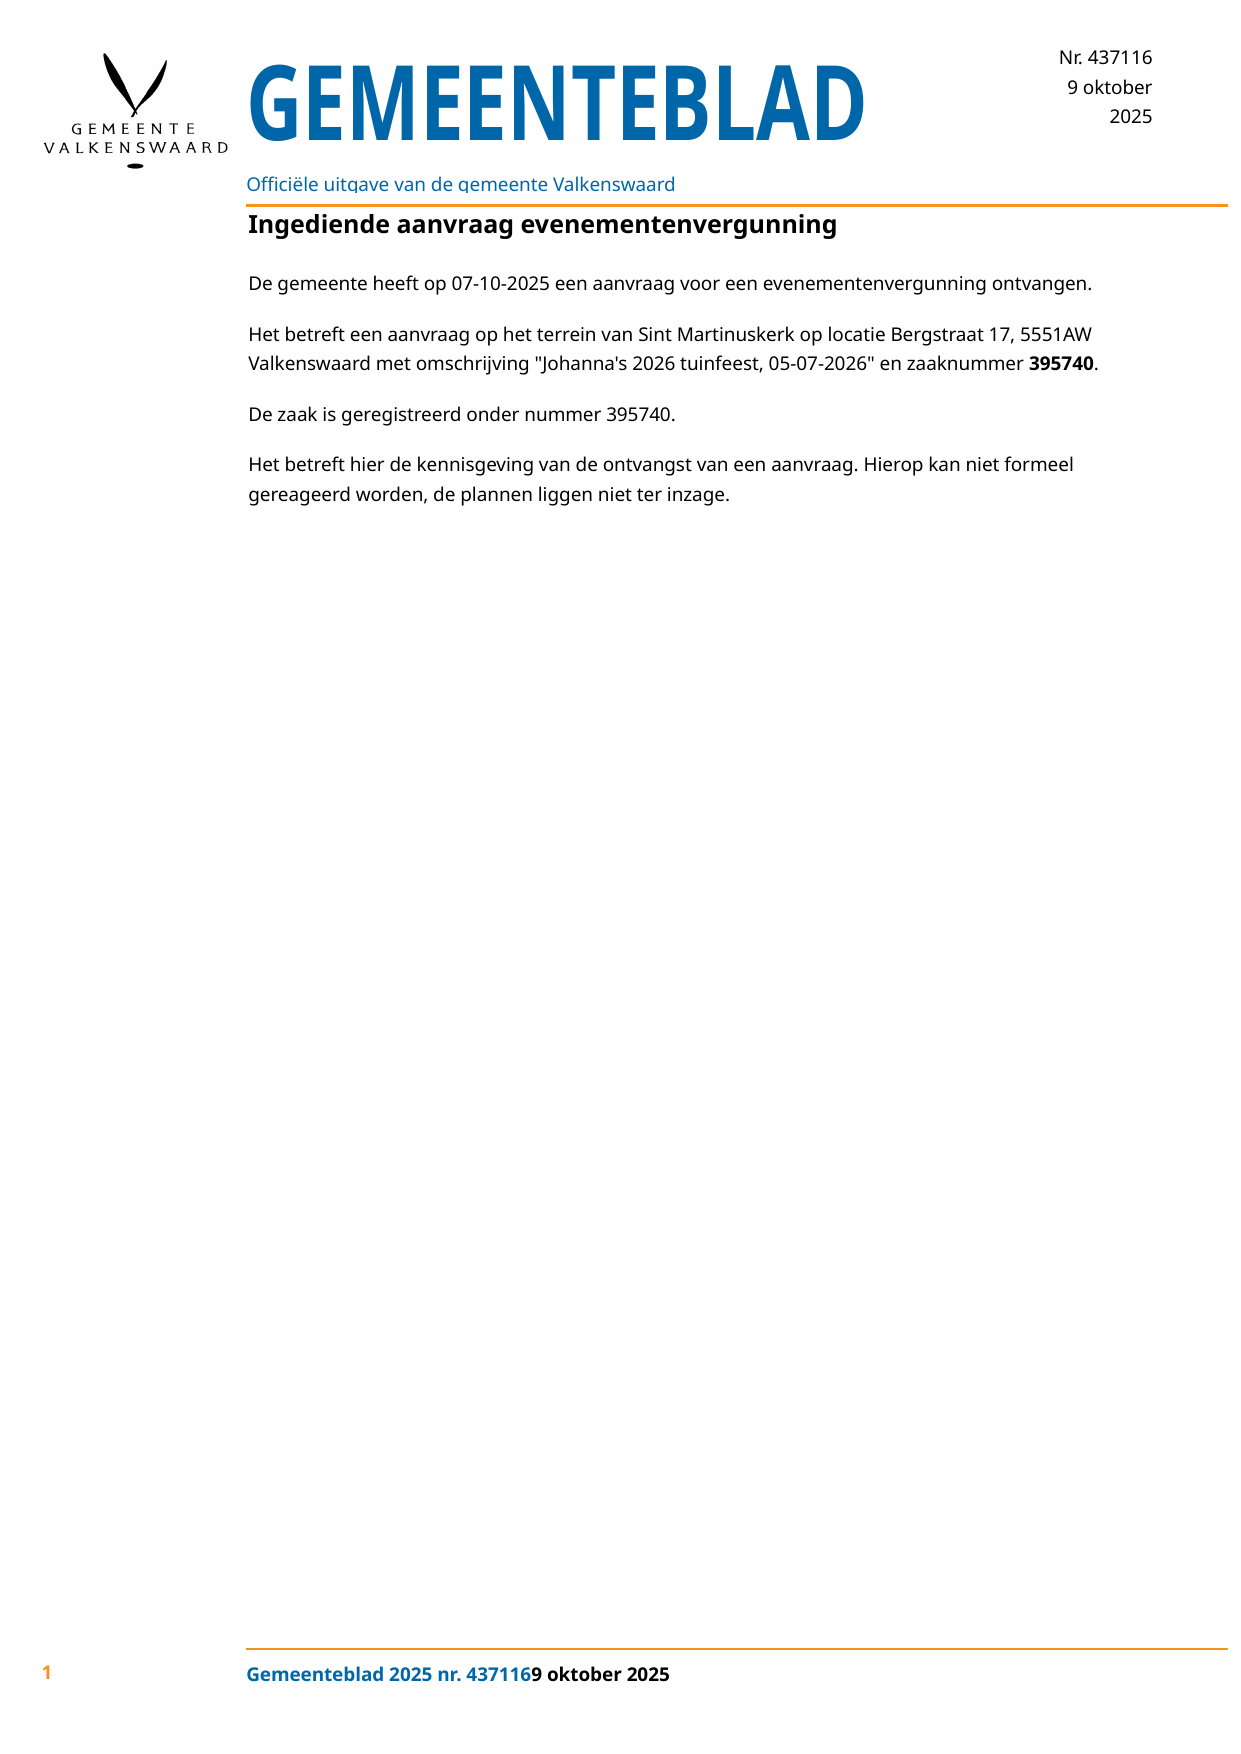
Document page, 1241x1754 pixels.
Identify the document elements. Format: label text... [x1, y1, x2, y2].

text Het betreft een aanvraag op het terrein van Sint Martinuskerk op locatie Bergstraat 17, 5551AW Valkenswaard met omschrijving "Johanna's 2026 tuinfeest, 05-07-2026" en zaaknummer 395740. [248, 321, 1152, 376]
picture [41, 47, 231, 172]
text De gemeente heeft op 07-10-2025 een aanvraag voor een evenementenvergunning ontvangen. [248, 270, 1152, 296]
text Het betreft hier de kennisgeving van de ontvangst van een aanvraag. Hierop kan niet formeel gereageerd worden, de plannen liggen niet ter inzage. [248, 451, 1152, 506]
text Ingediende aanvraag evenementenvergunning [248, 207, 1152, 241]
text De zaak is geregistreerd onder nummer 395740. [248, 401, 1152, 426]
